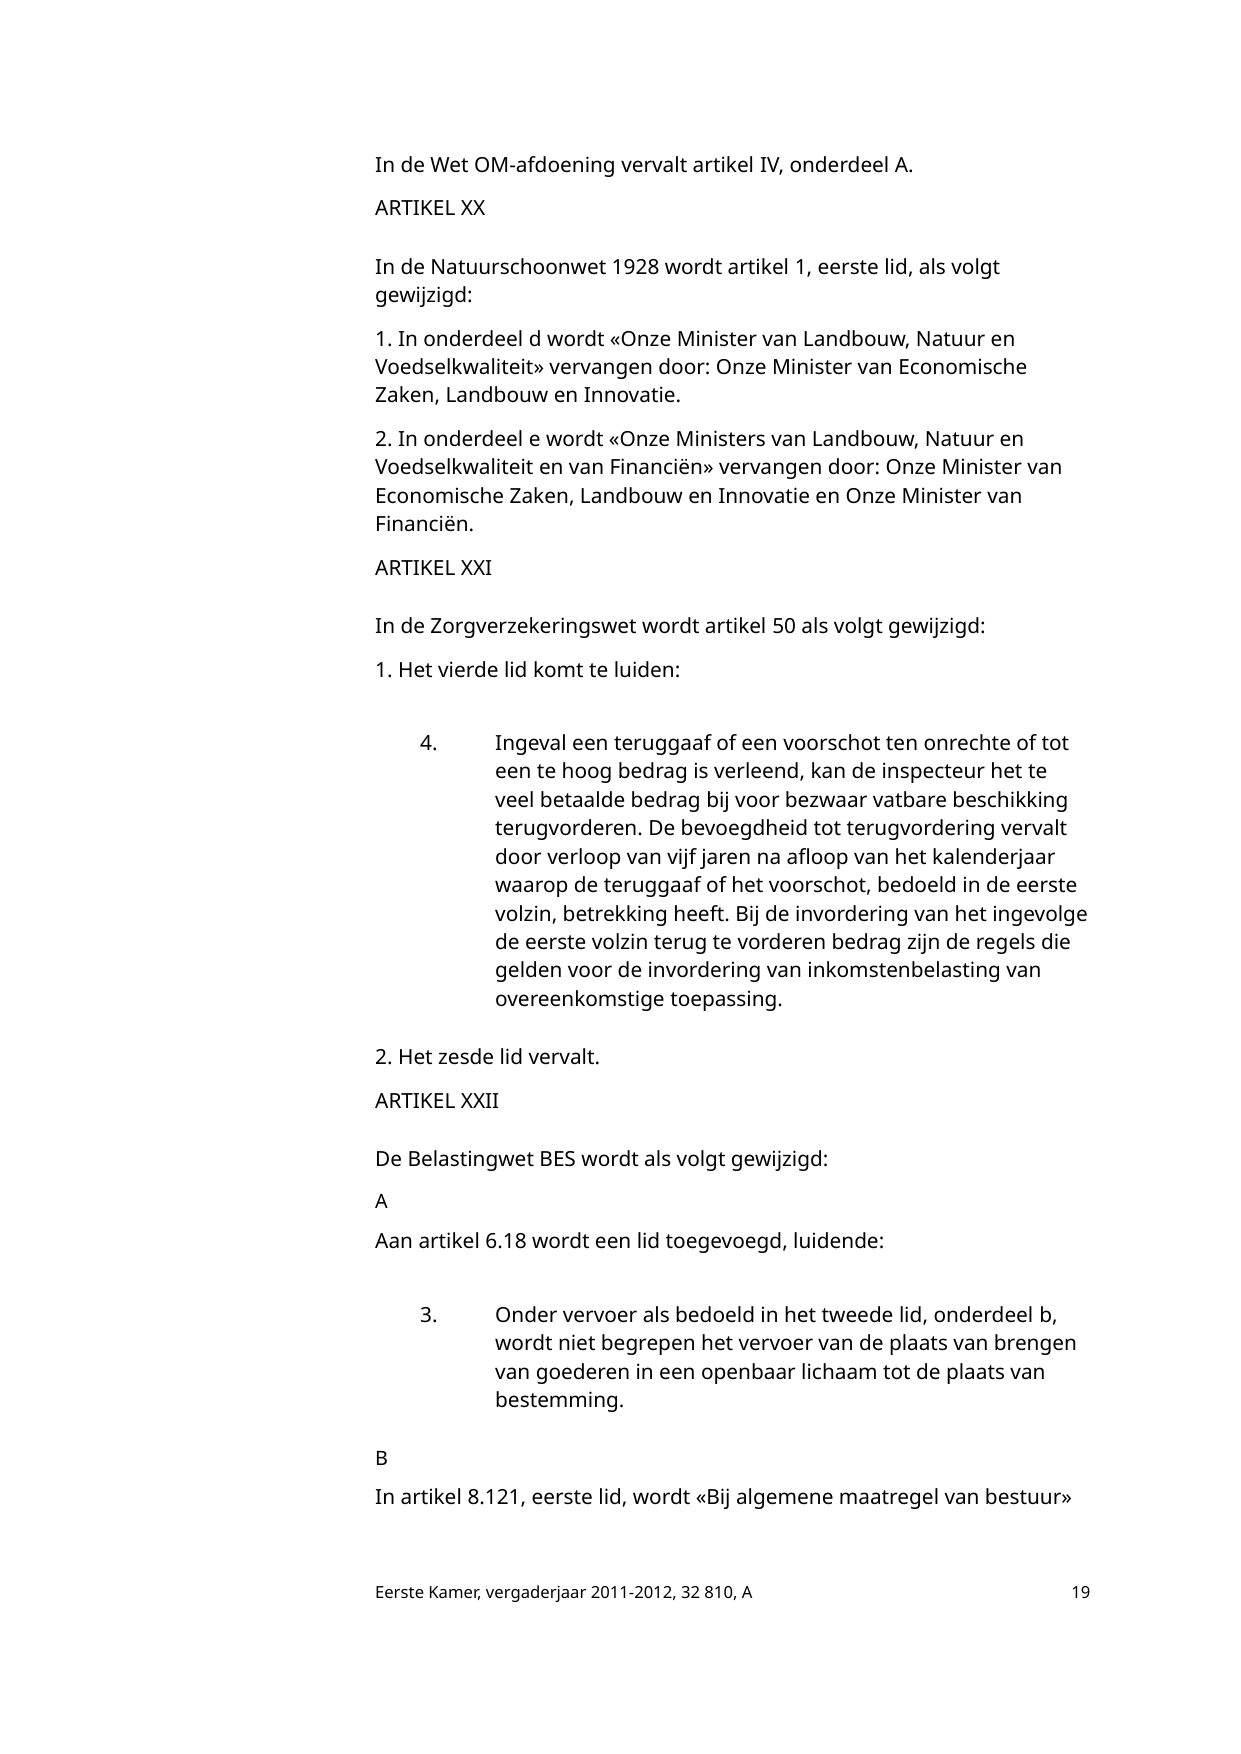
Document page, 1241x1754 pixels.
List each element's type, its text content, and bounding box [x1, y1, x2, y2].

list Onder vervoer als bedoeld in het tweede lid, onderdeel b, wordt niet begrepen het vervoer van de plaats van brengen van goederen in een openbaar lichaam tot de plaats van bestemming. [420, 1300, 1090, 1414]
subtitle ARTIKEL XXI [375, 553, 1090, 581]
text 2. Het zesde lid vervalt. [375, 1042, 1090, 1071]
text In artikel 8.121, eerste lid, wordt «Bij algemene maatregel van bestuur» [375, 1482, 1090, 1511]
text 1. Het vierde lid komt te luiden: [375, 655, 1090, 683]
text B [375, 1444, 1090, 1471]
text De Belastingwet BES wordt als volgt gewijzigd: [375, 1144, 1090, 1173]
text 1. In onderdeel d wordt «Onze Minister van Landbouw, Natuur en Voedselkwaliteit» vervangen door: Onze Minister van Economische Zaken, Landbouw en Innovatie. [375, 324, 1090, 409]
text In de Zorgverzekeringswet wordt artikel 50 als volgt gewijzigd: [375, 611, 1090, 640]
text A [375, 1188, 1090, 1215]
subtitle ARTIKEL XX [375, 193, 1090, 222]
subtitle ARTIKEL XXII [375, 1086, 1090, 1114]
list Ingeval een teruggaaf of een voorschot ten onrechte of tot een te hoog bedrag is verleend, kan de inspecteur het te veel betaalde bedrag bij voor bezwaar vatbare beschikking terugvorderen. De bevoegdheid tot terugvordering vervalt door verloop van vijf jaren na afloop van het kalenderjaar waarop de teruggaaf of het voorschot, bedoeld in de eerste volzin, betrekking heeft. Bij de invordering van het ingevolge de eerste volzin terug te vorderen bedrag zijn de regels die gelden voor de invordering van inkomstenbelasting van overeenkomstige toepassing. [420, 728, 1090, 1012]
text In de Natuurschoonwet 1928 wordt artikel 1, eerste lid, als volgt gewijzigd: [375, 252, 1090, 309]
text In de Wet OM-afdoening vervalt artikel IV, onderdeel A. [375, 150, 1090, 178]
text 2. In onderdeel e wordt «Onze Ministers van Landbouw, Natuur en Voedselkwaliteit en van Financiën» vervangen door: Onze Minister van Economische Zaken, Landbouw en Innovatie en Onze Minister van Financiën. [375, 424, 1090, 538]
text Aan artikel 6.18 wordt een lid toegevoegd, luidende: [375, 1227, 1090, 1255]
